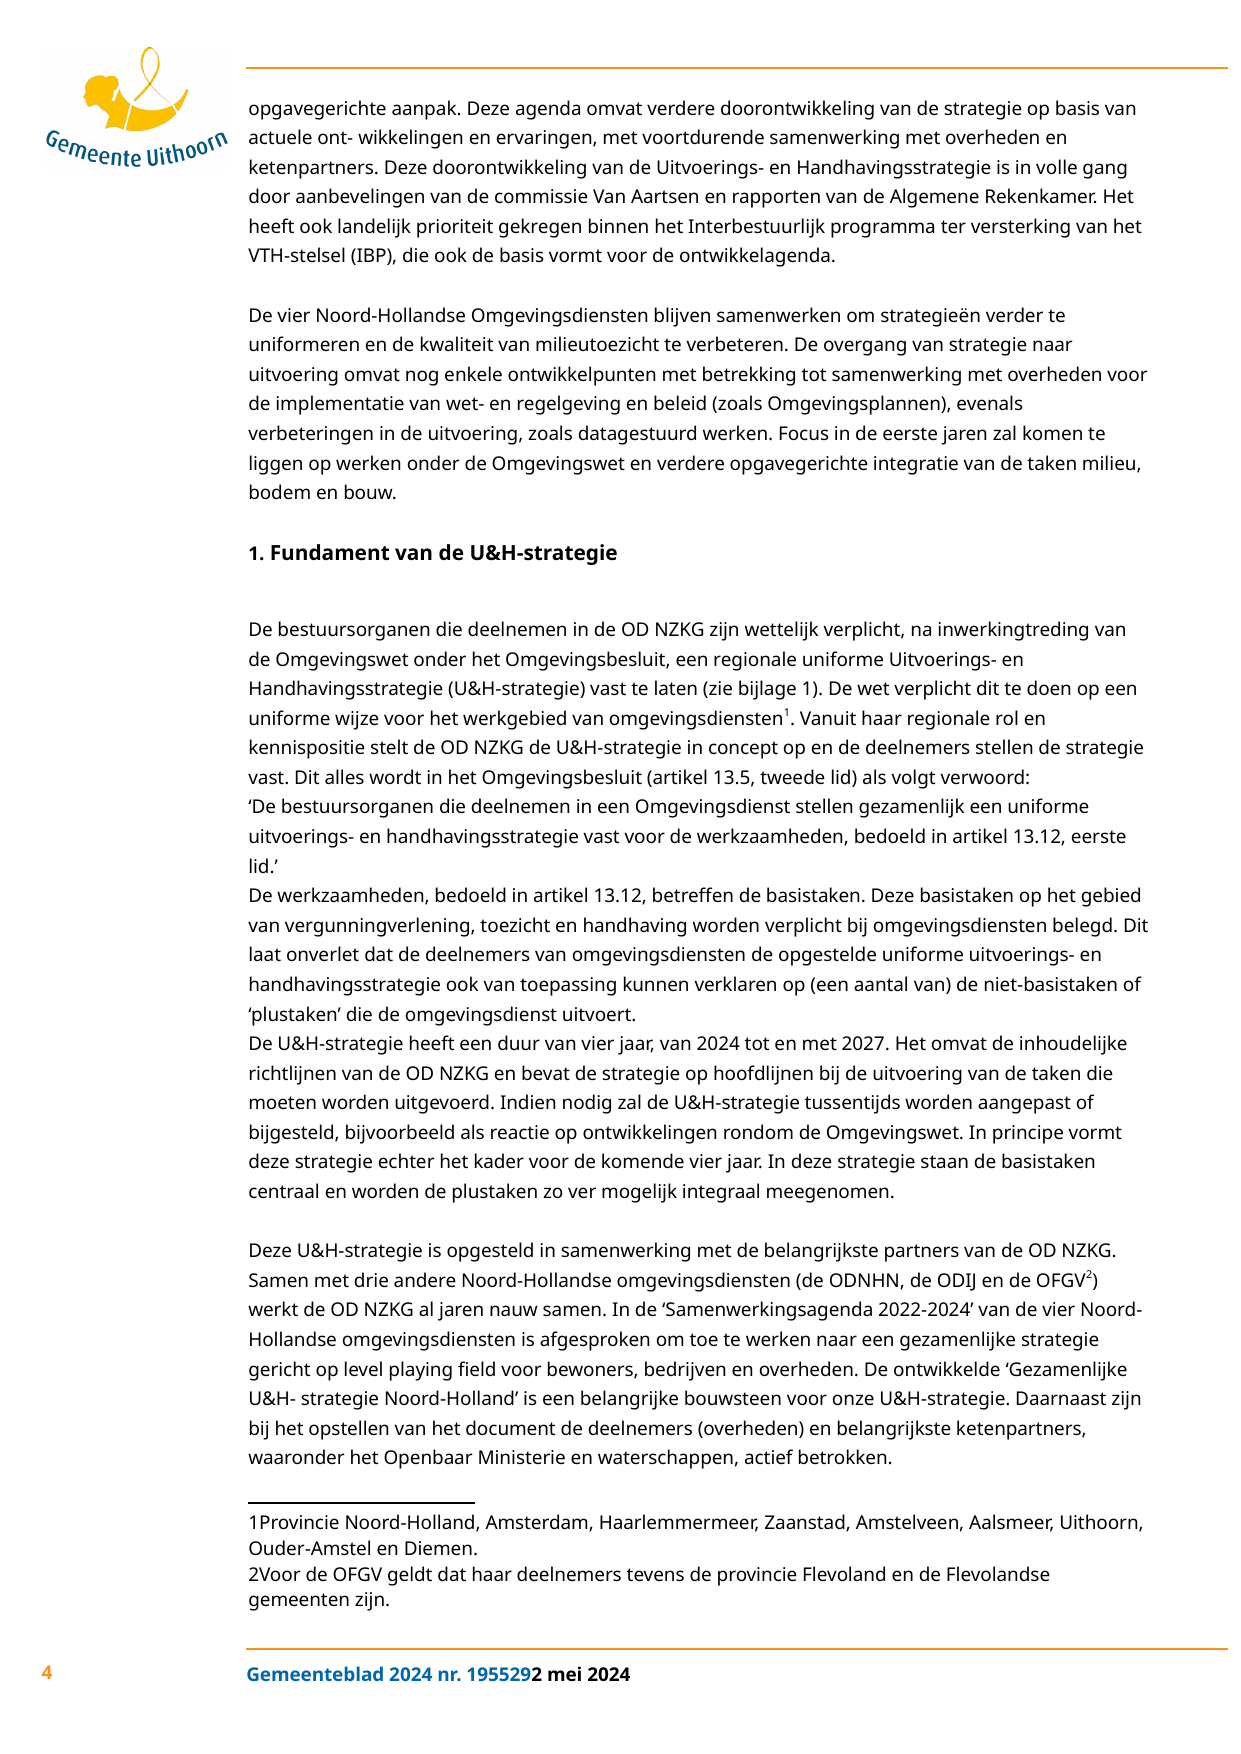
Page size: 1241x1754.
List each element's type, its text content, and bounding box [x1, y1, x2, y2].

text De U&H-strategie heeft een duur van vier jaar, van 2024 tot en met 2027. Het omvat de inhoudelijke richtlijnen van de OD NZKG en bevat de strategie op hoofdlijnen bij de uitvoering van de taken die moeten worden uitgevoerd. Indien nodig zal de U&H-strategie tussentijds worden aangepast of bijgesteld, bijvoorbeeld als reactie op ontwikkelingen rondom de Omgevingswet. In principe vormt deze strategie echter het kader voor de komende vier jaar. In deze strategie staan de basistaken centraal en worden de plustaken zo ver mogelijk integraal meegenomen. [248, 1030, 1152, 1204]
text 1. Fundament van de U&H-strategie [248, 538, 1152, 567]
text Deze U&H-strategie is opgesteld in samenwerking met de belangrijkste partners van de OD NZKG. Samen met drie andere Noord-Hollandse omgevingsdiensten (de ODNHN, de ODIJ en de OFGV) werkt de OD NZKG al jaren nauw samen. In de ‘Samenwerkingsagenda 2022-2024’ van de vier Noord-Hollandse omgevingsdiensten is afgesproken om toe te werken naar een gezamenlijke strategie gericht op level playing field voor bewoners, bedrijven en overheden. De ontwikkelde ‘Gezamenlijke U&H- strategie Noord-Holland’ is een belangrijke bouwsteen voor onze U&H-strategie. Daarnaast zijn bij het opstellen van het document de deelnemers (overheden) en belangrijkste ketenpartners, waaronder het Openbaar Ministerie en waterschappen, actief betrokken. [248, 1237, 1152, 1470]
text opgavegerichte aanpak. Deze agenda omvat verdere doorontwikkeling van de strategie op basis van actuele ont- wikkelingen en ervaringen, met voortdurende samenwerking met overheden en ketenpartners. Deze doorontwikkeling van de Uitvoerings- en Handhavingsstrategie is in volle gang door aanbevelingen van de commissie Van Aartsen en rapporten van de Algemene Rekenkamer. Het heeft ook landelijk prioriteit gekregen binnen het Interbestuurlijk programma ter versterking van het VTH-stelsel (IBP), die ook de basis vormt voor de ontwikkelagenda. [248, 95, 1152, 268]
text Voor de OFGV geldt dat haar deelnemers tevens de provincie Flevoland en de Flevolandse gemeenten zijn. [248, 1561, 1152, 1612]
picture [41, 47, 231, 172]
text De werkzaamheden, bedoeld in artikel 13.12, betreffen de basistaken. Deze basistaken op het gebied van vergunningverlening, toezicht en handhaving worden verplicht bij omgevingsdiensten belegd. Dit laat onverlet dat de deelnemers van omgevingsdiensten de opgestelde uniforme uitvoerings- en handhavingsstrategie ook van toepassing kunnen verklaren op (een aantal van) de niet-basistaken of ‘plustaken’ die de omgevingsdienst uitvoert. [248, 882, 1152, 1027]
text De bestuursorganen die deelnemen in de OD NZKG zijn wettelijk verplicht, na inwerkingtreding van de Omgevingswet onder het Omgevingsbesluit, een regionale uniforme Uitvoerings- en Handhavingsstrategie (U&H-strategie) vast te laten (zie bijlage 1). De wet verplicht dit te doen op een uniforme wijze voor het werkgebied van omgevingsdiensten. Vanuit haar regionale rol en kennispositie stelt de OD NZKG de U&H-strategie in concept op en de deelnemers stellen de strategie vast. Dit alles wordt in het Omgevingsbesluit (artikel 13.5, tweede lid) als volgt verwoord: [248, 616, 1152, 790]
text De vier Noord-Hollandse Omgevingsdiensten blijven samenwerken om strategieën verder te uniformeren en de kwaliteit van milieutoezicht te verbeteren. De overgang van strategie naar uitvoering omvat nog enkele ontwikkelpunten met betrekking tot samenwerking met overheden voor de implementatie van wet- en regelgeving en beleid (zoals Omgevingsplannen), evenals verbeteringen in de uitvoering, zoals datagestuurd werken. Focus in de eerste jaren zal komen te liggen op werken onder de Omgevingswet en verdere opgavegerichte integratie van de taken milieu, bodem en bouw. [248, 302, 1152, 505]
text ‘De bestuursorganen die deelnemen in een Omgevingsdienst stellen gezamenlijk een uniforme uitvoerings- en handhavingsstrategie vast voor de werkzaamheden, bedoeld in artikel 13.12, eerste lid.’ [248, 794, 1152, 879]
text Provincie Noord-Holland, Amsterdam, Haarlemmermeer, Zaanstad, Amstelveen, Aalsmeer, Uithoorn, Ouder-Amstel en Diemen. [248, 1509, 1152, 1561]
